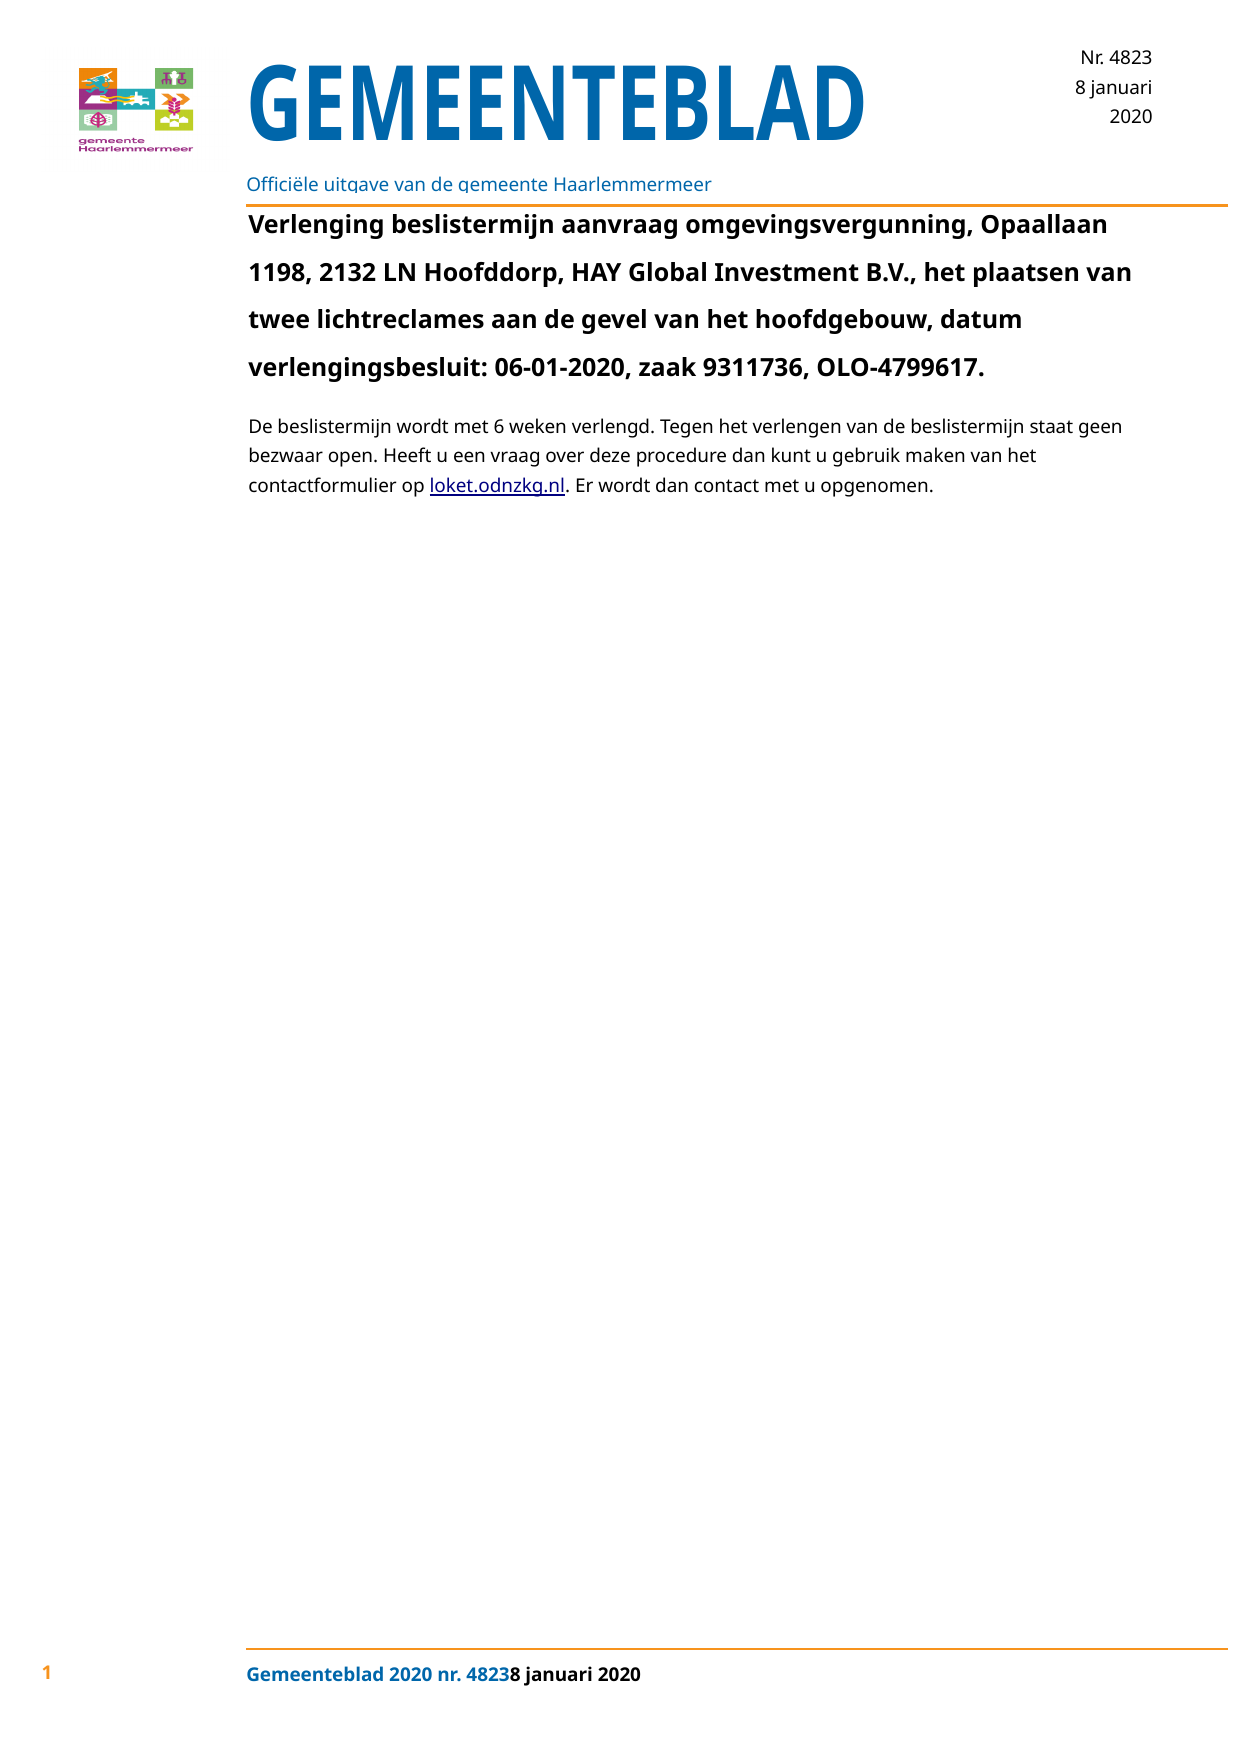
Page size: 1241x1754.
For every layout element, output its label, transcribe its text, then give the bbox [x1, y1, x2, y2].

text De beslistermijn wordt met 6 weken verlengd. Tegen het verlengen van de beslistermijn staat geen bezwaar open. Heeft u een vraag over deze procedure dan kunt u gebruik maken van het contactformulier op loket.odnzkg.nl. Er wordt dan contact met u opgenomen. [248, 413, 1152, 498]
text Verlenging beslistermijn aanvraag omgevingsvergunning, Opaallaan 1198, 2132 LN Hoofddorp, HAY Global Investment B.V., het plaatsen van twee lichtreclames aan de gevel van het hoofdgebouw, datum verlengingsbesluit: 06-01-2020, zaak 9311736, OLO-4799617. [248, 207, 1152, 384]
picture [41, 47, 231, 172]
